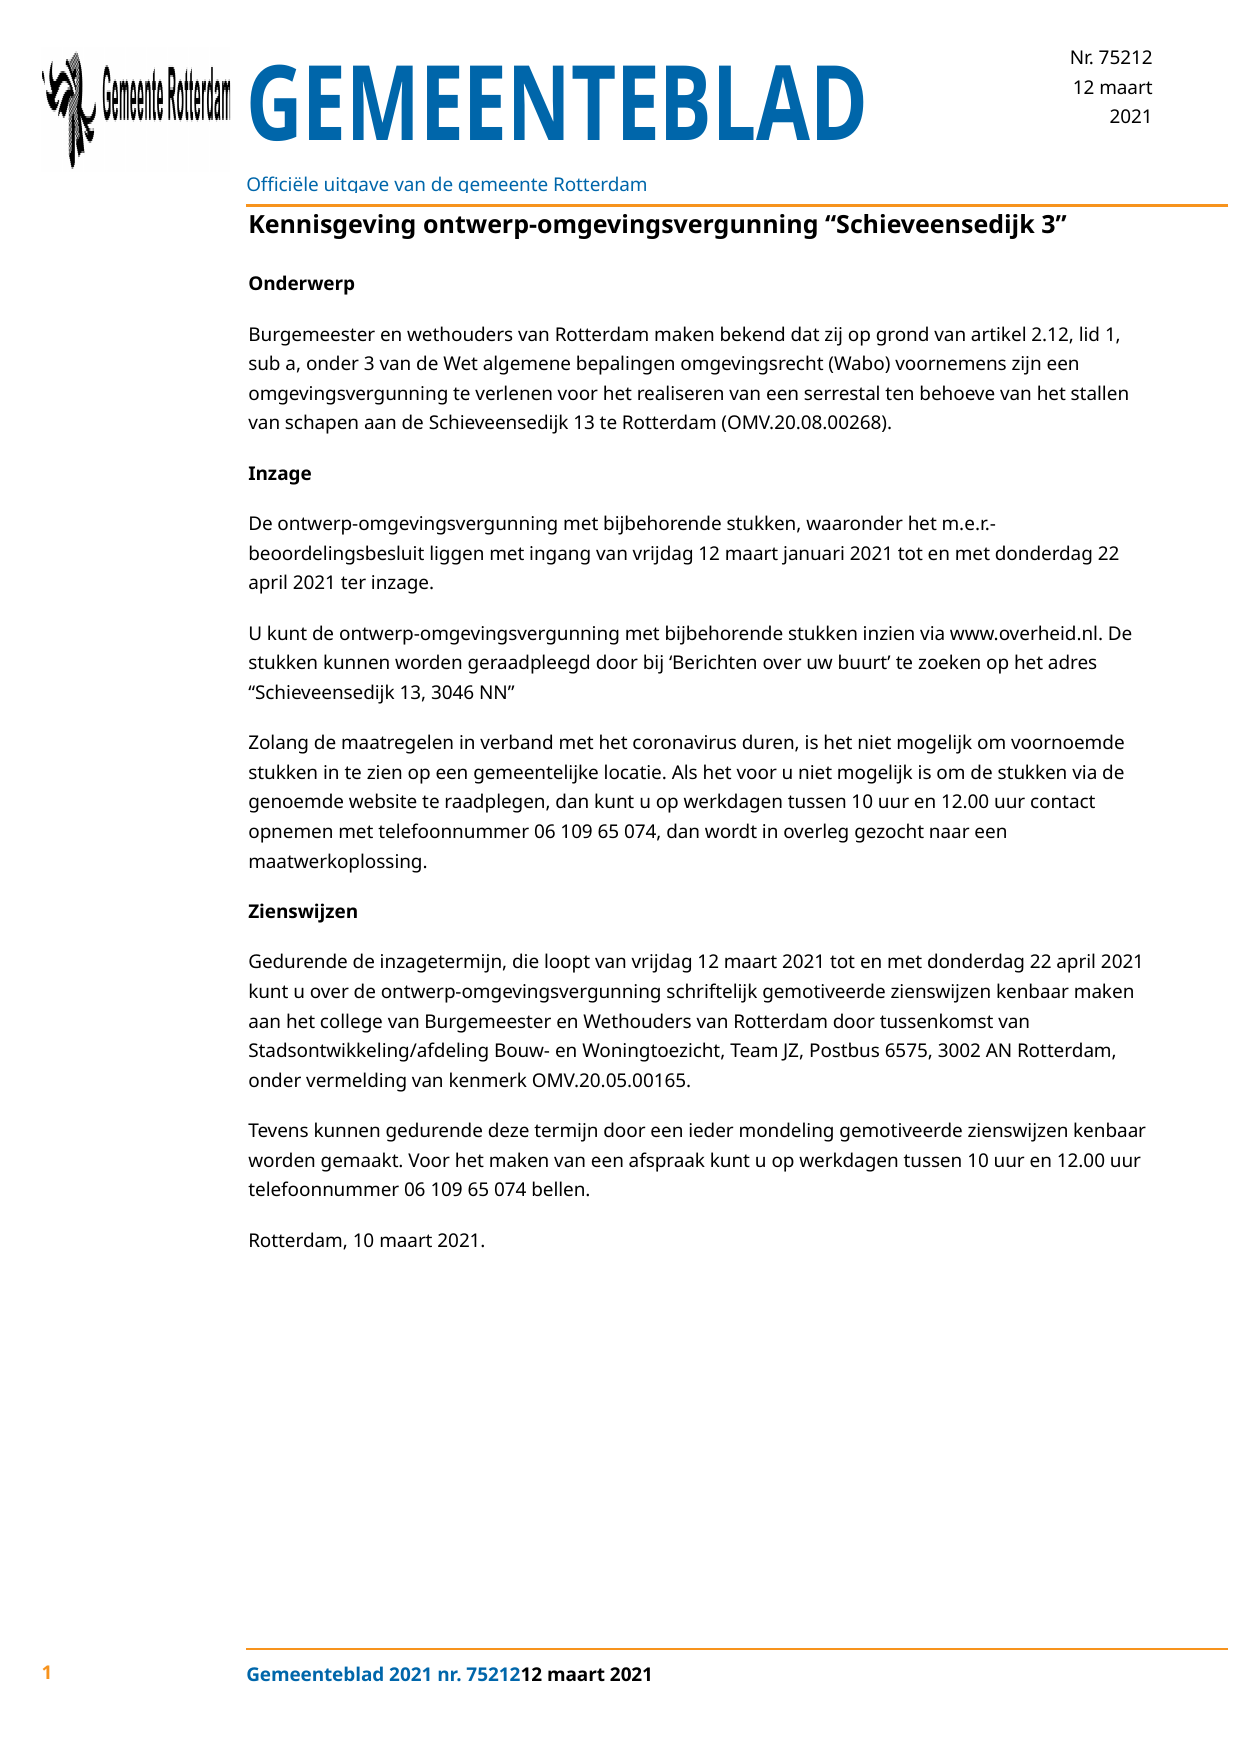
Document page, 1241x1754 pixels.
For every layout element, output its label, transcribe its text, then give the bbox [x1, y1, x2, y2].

text Rotterdam, 10 maart 2021. [248, 1227, 1152, 1253]
text Gedurende de inzagetermijn, die loopt van vrijdag 12 maart 2021 tot en met donderdag 22 april 2021 kunt u over de ontwerp-omgevingsvergunning schriftelijk gemotiveerde zienswijzen kenbaar maken aan het college van Burgemeester en Wethouders van Rotterdam door tussenkomst van Stadsontwikkeling/afdeling Bouw- en Woningtoezicht, Team JZ, Postbus 6575, 3002 AN Rotterdam, onder vermelding van kenmerk OMV.20.05.00165. [248, 949, 1152, 1093]
text Zolang de maatregelen in verband met het coronavirus duren, is het niet mogelijk om voornoemde stukken in te zien op een gemeentelijke locatie. Als het voor u niet mogelijk is om de stukken via de genoemde website te raadplegen, dan kunt u op werkdagen tussen 10 uur en 12.00 uur contact opnemen met telefoonnummer 06 109 65 074, dan wordt in overleg gezocht naar een maatwerkoplossing. [248, 729, 1152, 873]
text Tevens kunnen gedurende deze termijn door een ieder mondeling gemotiveerde zienswijzen kenbaar worden gemaakt. Voor het maken van een afspraak kunt u op werkdagen tussen 10 uur en 12.00 uur telefoonnummer 06 109 65 074 bellen. [248, 1117, 1152, 1202]
picture [41, 47, 231, 172]
text Kennisgeving ontwerp-omgevingsvergunning “Schieveensedijk 3” [248, 207, 1152, 241]
text De ontwerp-omgevingsvergunning met bijbehorende stukken, waaronder het m.e.r.- beoordelingsbesluit liggen met ingang van vrijdag 12 maart januari 2021 tot en met donderdag 22 april 2021 ter inzage. [248, 510, 1152, 595]
text Onderwerp [248, 270, 1152, 296]
text U kunt de ontwerp-omgevingsvergunning met bijbehorende stukken inzien via www.overheid.nl. De stukken kunnen worden geraadpleegd door bij ‘Berichten over uw buurt’ te zoeken op het adres “Schieveensedijk 13, 3046 NN” [248, 620, 1152, 705]
text Inzage [248, 460, 1152, 486]
text Burgemeester en wethouders van Rotterdam maken bekend dat zij op grond van artikel 2.12, lid 1, sub a, onder 3 van de Wet algemene bepalingen omgevingsrecht (Wabo) voornemens zijn een omgevingsvergunning te verlenen voor het realiseren van een serrestal ten behoeve van het stallen van schapen aan de Schieveensedijk 13 te Rotterdam (OMV.20.08.00268). [248, 321, 1152, 435]
text Zienswijzen [248, 898, 1152, 924]
